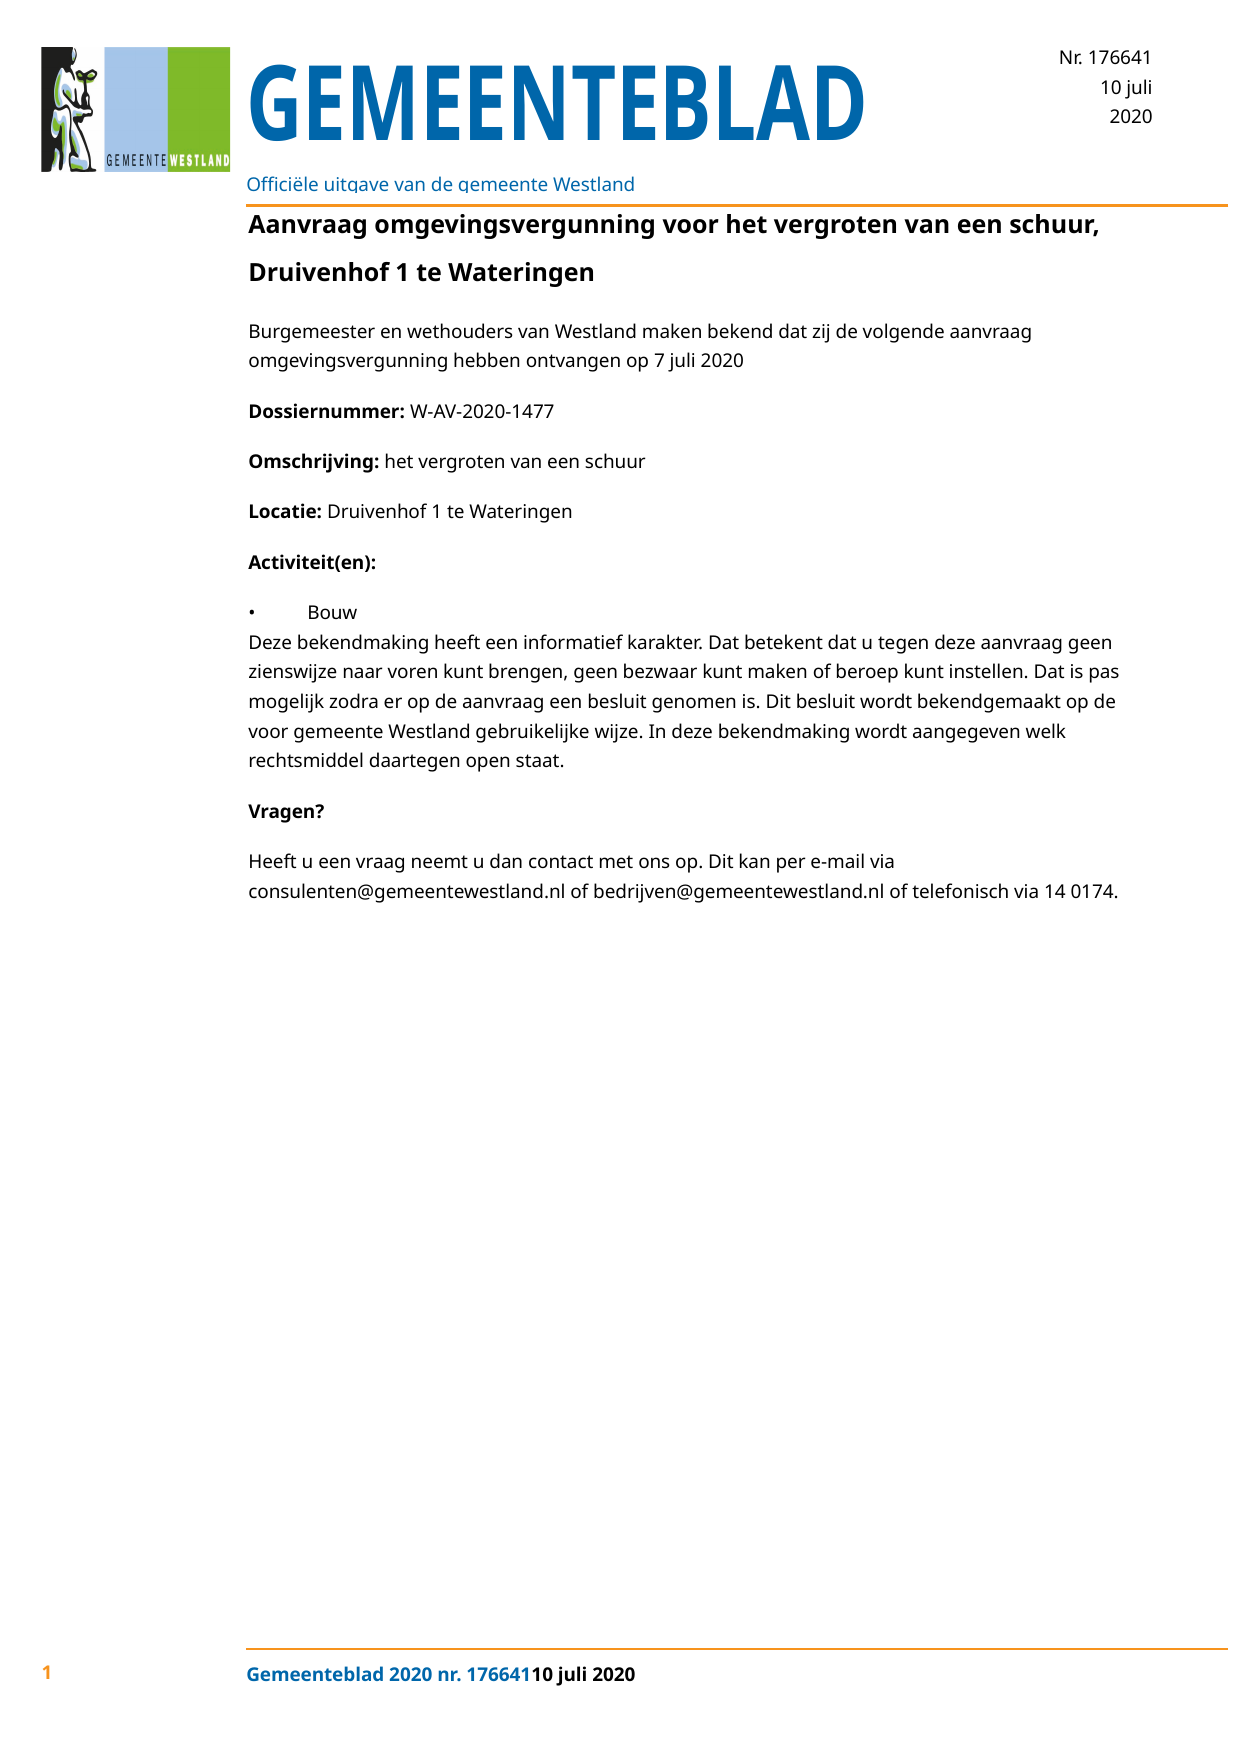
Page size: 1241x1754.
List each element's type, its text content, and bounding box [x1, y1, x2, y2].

text Dossiernummer: W-AV-2020-1477 [248, 398, 1152, 424]
text Omschrijving: het vergroten van een schuur [248, 448, 1152, 474]
picture [41, 47, 231, 172]
text Deze bekendmaking heeft een informatief karakter. Dat betekent dat u tegen deze aanvraag geen zienswijze naar voren kunt brengen, geen bezwaar kunt maken of beroep kunt instellen. Dat is pas mogelijk zodra er op de aanvraag een besluit genomen is. Dit besluit wordt bekendgemaakt op de voor gemeente Westland gebruikelijke wijze. In deze bekendmaking wordt aangegeven welk rechtsmiddel daartegen open staat. [248, 629, 1152, 773]
text Aanvraag omgevingsvergunning voor het vergroten van een schuur, Druivenhof 1 te Wateringen [248, 207, 1152, 288]
text Heeft u een vraag neemt u dan contact met ons op. Dit kan per e-mail via consulenten@gemeentewestland.nl of bedrijven@gemeentewestland.nl of telefonisch via 14 0174. [248, 848, 1152, 904]
text Locatie: Druivenhof 1 te Wateringen [248, 499, 1152, 524]
list Bouw [248, 599, 1152, 625]
text Activiteit(en): [248, 549, 1152, 575]
text Burgemeester en wethouders van Westland maken bekend dat zij de volgende aanvraag omgevingsvergunning hebben ontvangen op 7 juli 2020 [248, 318, 1152, 373]
text Vragen? [248, 798, 1152, 824]
